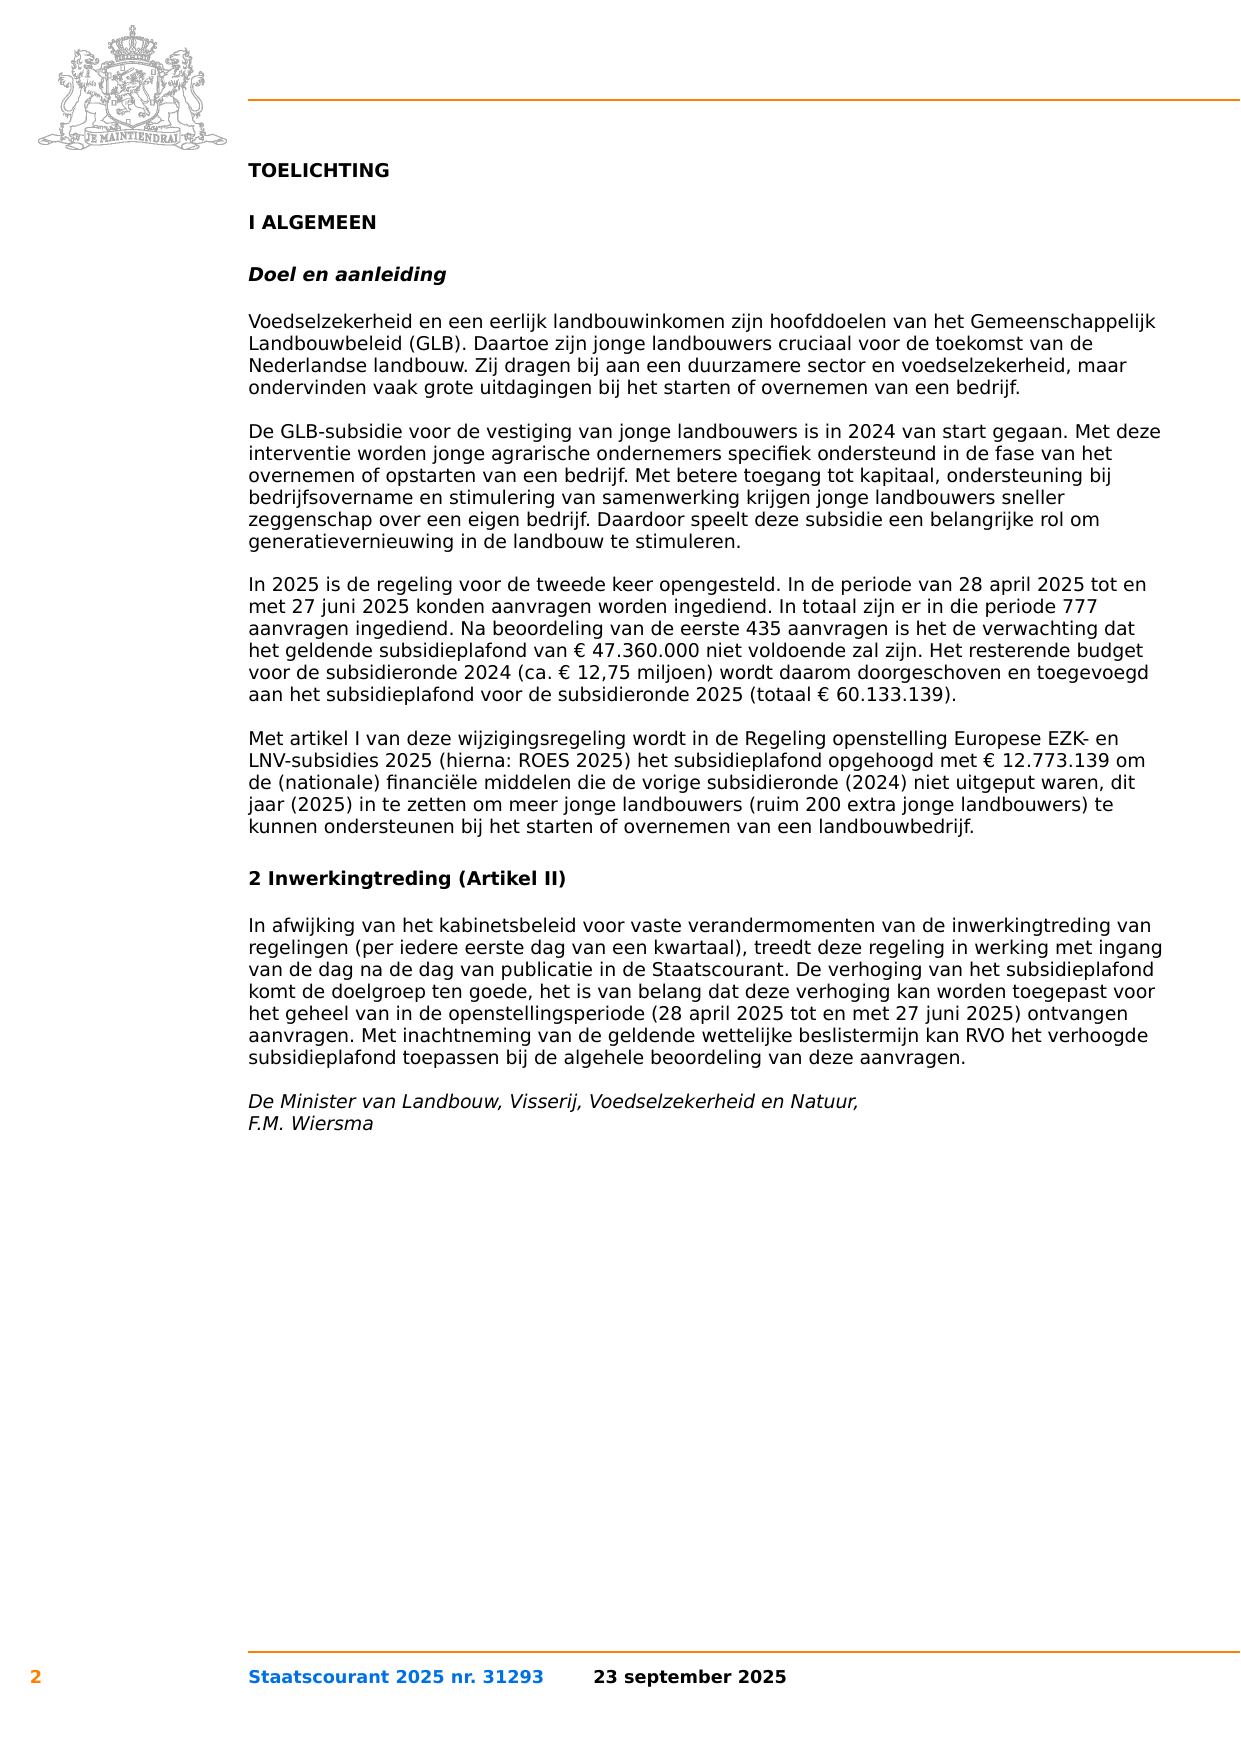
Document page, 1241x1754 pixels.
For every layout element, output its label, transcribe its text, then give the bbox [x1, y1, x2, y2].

picture [38, 25, 227, 150]
subtitle 2 Inwerkingtreding (Artikel II) [248, 868, 1163, 890]
text Voedselzekerheid en een eerlijk landbouwinkomen zijn hoofddoelen van het Gemeenschappelijk Landbouwbeleid (GLB). Daartoe zijn jonge landbouwers cruciaal voor de toekomst van de Nederlandse landbouw. Zij dragen bij aan een duurzamere sector en voedselzekerheid, maar ondervinden vaak grote uitdagingen bij het starten of overnemen van een bedrijf. [248, 311, 1163, 399]
text De Minister van Landbouw, Visserij, Voedselzekerheid en Natuur, F.M. Wiersma [248, 1091, 1163, 1135]
subtitle TOELICHTING [248, 160, 1163, 182]
subtitle I ALGEMEEN [248, 212, 1163, 234]
text Met artikel I van deze wijzigingsregeling wordt in de Regeling openstelling Europese EZK- en LNV-subsidies 2025 (hierna: ROES 2025) het subsidieplafond opgehoogd met € 12.773.139 om de (nationale) financiële middelen die de vorige subsidieronde (2024) niet uitgeput waren, dit jaar (2025) in te zetten om meer jonge landbouwers (ruim 200 extra jonge landbouwers) te kunnen ondersteunen bij het starten of overnemen van een landbouwbedrijf. [248, 728, 1163, 838]
text De GLB-subsidie voor de vestiging van jonge landbouwers is in 2024 van start gegaan. Met deze interventie worden jonge agrarische ondernemers specifiek ondersteund in de fase van het overnemen of opstarten van een bedrijf. Met betere toegang tot kapitaal, ondersteuning bij bedrijfsovername en stimulering van samenwerking krijgen jonge landbouwers sneller zeggenschap over een eigen bedrijf. Daardoor speelt deze subsidie een belangrijke rol om generatievernieuwing in de landbouw te stimuleren. [248, 421, 1163, 552]
text In 2025 is de regeling voor de tweede keer opengesteld. In de periode van 28 april 2025 tot en met 27 juni 2025 konden aanvragen worden ingediend. In totaal zijn er in die periode 777 aanvragen ingediend. Na beoordeling van de eerste 435 aanvragen is het de verwachting dat het geldende subsidieplafond van € 47.360.000 niet voldoende zal zijn. Het resterende budget voor de subsidieronde 2024 (ca. € 12,75 miljoen) wordt daarom doorgeschoven en toegevoegd aan het subsidieplafond voor de subsidieronde 2025 (totaal € 60.133.139). [248, 574, 1163, 706]
subtitle Doel en aanleiding [248, 264, 1163, 286]
text In afwijking van het kabinetsbeleid voor vaste verandermomenten van de inwerkingtreding van regelingen (per iedere eerste dag van een kwartaal), treedt deze regeling in werking met ingang van de dag na de dag van publicatie in de Staatscourant. De verhoging van het subsidieplafond komt de doelgroep ten goede, het is van belang dat deze verhoging kan worden toegepast voor het geheel van in de openstellingsperiode (28 april 2025 tot en met 27 juni 2025) ontvangen aanvragen. Met inachtneming van de geldende wettelijke beslistermijn kan RVO het verhoogde subsidieplafond toepassen bij de algehele beoordeling van deze aanvragen. [248, 915, 1163, 1069]
